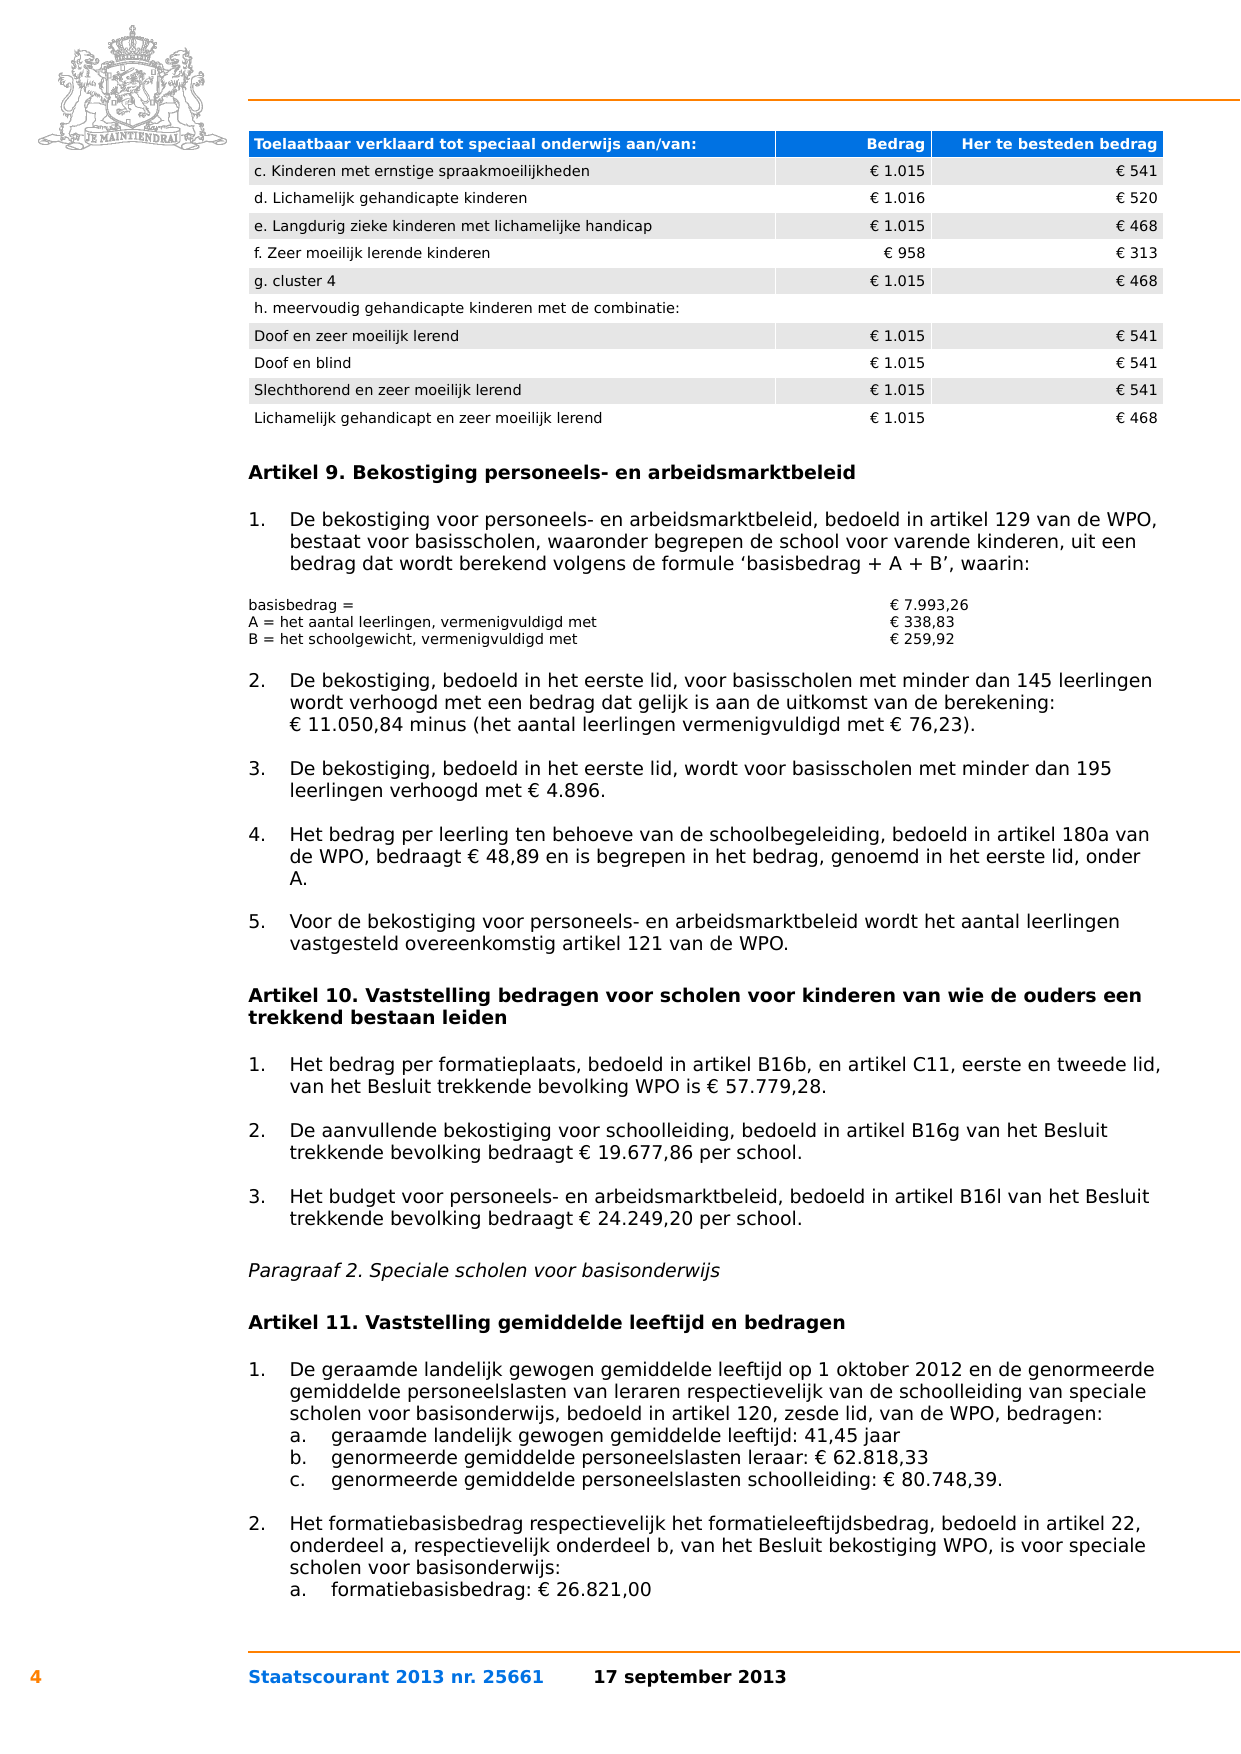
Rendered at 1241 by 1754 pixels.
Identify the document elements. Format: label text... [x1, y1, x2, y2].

text 1. De geraamde landelijk gewogen gemiddelde leeftijd op 1 oktober 2012 en de genormeerde gemiddelde personeelslasten van leraren respectievelijk van de schoolleiding van speciale scholen voor basisonderwijs, bedoeld in artikel 120, zesde lid, van de WPO, bedragen: [248, 1359, 1163, 1425]
table_cell € 259,92 [884, 631, 1163, 648]
table_cell € 1.015 [776, 213, 931, 239]
table_cell € 541 [932, 158, 1163, 185]
table_cell € 1.016 [776, 186, 931, 212]
text c. genormeerde gemiddelde personeelslasten schoolleiding: € 80.748,39. [289, 1469, 1163, 1491]
text 2. De bekostiging, bedoeld in het eerste lid, voor basisscholen met minder dan 145 leerlingen wordt verhoogd met een bedrag dat gelijk is aan de uitkomst van de berekening: € 11.050,84 minus (het aantal leerlingen vermenigvuldigd met € 76,23). [248, 670, 1163, 736]
table_cell g. cluster 4 [249, 268, 775, 294]
table_cell B = het schoolgewicht, vermenigvuldigd met [248, 631, 884, 648]
table_cell d. Lichamelijk gehandicapte kinderen [249, 186, 775, 212]
table_cell € 468 [932, 213, 1163, 239]
table_cell € 541 [932, 323, 1163, 349]
table_cell € 520 [932, 186, 1163, 212]
text b. genormeerde gemiddelde personeelslasten leraar: € 62.818,33 [289, 1447, 1163, 1469]
table_header Toelaatbaar verklaard tot speciaal onderwijs aan/van: [249, 131, 775, 157]
table_header basisbedrag = [248, 597, 884, 614]
table_header € 7.993,26 [884, 597, 1163, 614]
table_cell € 541 [932, 378, 1163, 404]
table_cell f. Zeer moeilijk lerende kinderen [249, 241, 775, 267]
table_cell € 468 [932, 405, 1163, 431]
picture [38, 25, 227, 150]
text 3. De bekostiging, bedoeld in het eerste lid, wordt voor basisscholen met minder dan 195 leerlingen verhoogd met € 4.896. [248, 758, 1163, 802]
table_header Bedrag [776, 131, 931, 157]
text 2. De aanvullende bekostiging voor schoolleiding, bedoeld in artikel B16g van het Besluit trekkende bevolking bedraagt € 19.677,86 per school. [248, 1120, 1163, 1164]
text a. geraamde landelijk gewogen gemiddelde leeftijd: 41,45 jaar [289, 1425, 1163, 1447]
text 4. Het bedrag per leerling ten behoeve van de schoolbegeleiding, bedoeld in artikel 180a van de WPO, bedraagt € 48,89 en is begrepen in het bedrag, genoemd in het eerste lid, onder A. [248, 823, 1163, 889]
table_header Her te besteden bedrag [932, 131, 1163, 157]
table_cell € 1.015 [776, 405, 931, 431]
table_cell € 338,83 [884, 614, 1163, 631]
text 1. Het bedrag per formatieplaats, bedoeld in artikel B16b, en artikel C11, eerste en tweede lid, van het Besluit trekkende bevolking WPO is € 57.779,28. [248, 1054, 1163, 1098]
subtitle Paragraaf 2. Speciale scholen voor basisonderwijs [248, 1260, 1163, 1282]
table_cell € 468 [932, 268, 1163, 294]
subtitle Artikel 9. Bekostiging personeels- en arbeidsmarktbeleid [248, 462, 1163, 484]
table_cell € 541 [932, 350, 1163, 376]
table_cell € 958 [776, 241, 931, 267]
table_cell c. Kinderen met ernstige spraakmoeilijkheden [249, 158, 775, 185]
table_cell € 313 [932, 241, 1163, 267]
text 2. Het formatiebasisbedrag respectievelijk het formatieleeftijdsbedrag, bedoeld in artikel 22, onderdeel a, respectievelijk onderdeel b, van het Besluit bekostiging WPO, is voor speciale scholen voor basisonderwijs: [248, 1513, 1163, 1578]
table_cell Doof en zeer moeilijk lerend [249, 323, 775, 349]
table_cell € 1.015 [776, 158, 931, 185]
table_cell Doof en blind [249, 350, 775, 376]
table_cell € 1.015 [776, 378, 931, 404]
subtitle Artikel 11. Vaststelling gemiddelde leeftijd en bedragen [248, 1312, 1163, 1334]
table_cell Lichamelijk gehandicapt en zeer moeilijk lerend [249, 405, 775, 431]
table_cell € 1.015 [776, 350, 931, 376]
table_cell A = het aantal leerlingen, vermenigvuldigd met [248, 614, 884, 631]
table_cell Slechthorend en zeer moeilijk lerend [249, 378, 775, 404]
table_cell € 1.015 [776, 268, 931, 294]
text 1. De bekostiging voor personeels- en arbeidsmarktbeleid, bedoeld in artikel 129 van de WPO, bestaat voor basisscholen, waaronder begrepen de school voor varende kinderen, uit een bedrag dat wordt berekend volgens de formule ‘basisbedrag + A + B’, waarin: [248, 509, 1163, 575]
table_cell h. meervoudig gehandicapte kinderen met de combinatie: [249, 295, 1163, 322]
table_cell € 1.015 [776, 323, 931, 349]
text 3. Het budget voor personeels- en arbeidsmarktbeleid, bedoeld in artikel B16l van het Besluit trekkende bevolking bedraagt € 24.249,20 per school. [248, 1186, 1163, 1230]
text a. formatiebasisbedrag: € 26.821,00 [289, 1578, 1163, 1601]
table_cell e. Langdurig zieke kinderen met lichamelijke handicap [249, 213, 775, 239]
subtitle Artikel 10. Vaststelling bedragen voor scholen voor kinderen van wie de ouders een trekkend bestaan leiden [248, 985, 1163, 1029]
text 5. Voor de bekostiging voor personeels- en arbeidsmarktbeleid wordt het aantal leerlingen vastgesteld overeenkomstig artikel 121 van de WPO. [248, 911, 1163, 955]
